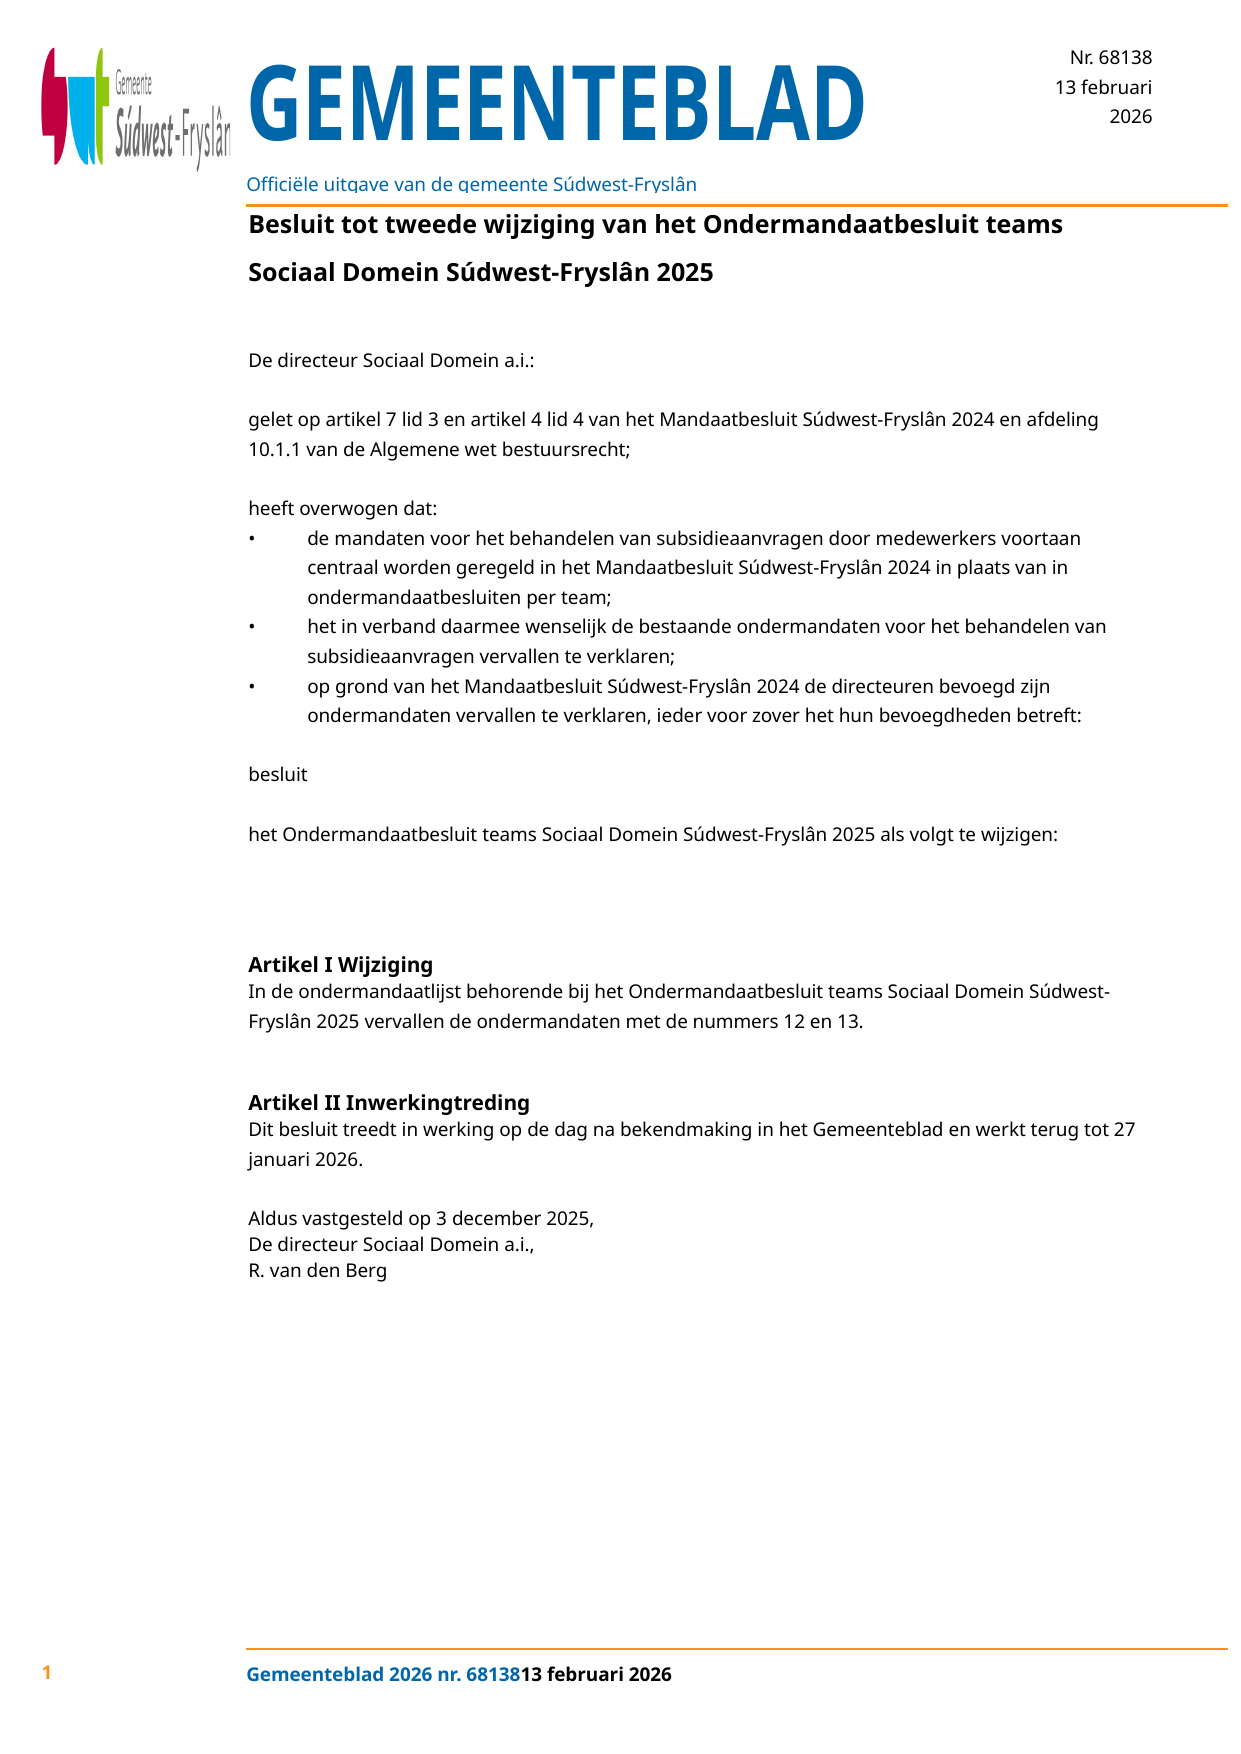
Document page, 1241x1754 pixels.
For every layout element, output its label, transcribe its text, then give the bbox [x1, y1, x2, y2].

text Aldus vastgesteld op 3 december 2025, [248, 1205, 1152, 1231]
text Besluit tot tweede wijziging van het Ondermandaatbesluit teams Sociaal Domein Súdwest-Fryslân 2025 [248, 207, 1152, 288]
list het in verband daarmee wenselijk de bestaande ondermandaten voor het behandelen van subsidieaanvragen vervallen te verklaren; [248, 614, 1152, 669]
text het Ondermandaatbesluit teams Sociaal Domein Súdwest-Fryslân 2025 als volgt te wijzigen: [248, 821, 1152, 847]
text heeft overwogen dat: [248, 495, 1152, 521]
text Artikel II Inwerkingtreding [248, 1088, 1152, 1117]
list op grond van het Mandaatbesluit Súdwest-Fryslân 2024 de directeuren bevoegd zijn ondermandaten vervallen te verklaren, ieder voor zover het hun bevoegdheden betreft: [248, 673, 1152, 728]
text In de ondermandaatlijst behorende bij het Ondermandaatbesluit teams Sociaal Domein Súdwest-Fryslân 2025 vervallen de ondermandaten met de nummers 12 en 13. [248, 978, 1152, 1034]
text R. van den Berg [248, 1257, 1152, 1282]
text De directeur Sociaal Domein a.i.: [248, 347, 1152, 373]
text besluit [248, 762, 1152, 787]
text gelet op artikel 7 lid 3 en artikel 4 lid 4 van het Mandaatbesluit Súdwest-Fryslân 2024 en afdeling 10.1.1 van de Algemene wet bestuursrecht; [248, 407, 1152, 462]
text Dit besluit treedt in werking op de dag na bekendmaking in het Gemeenteblad en werkt terug tot 27 januari 2026. [248, 1117, 1152, 1172]
text De directeur Sociaal Domein a.i., [248, 1231, 1152, 1257]
list de mandaten voor het behandelen van subsidieaanvragen door medewerkers voortaan centraal worden geregeld in het Mandaatbesluit Súdwest-Fryslân 2024 in plaats van in ondermandaatbesluiten per team; [248, 525, 1152, 610]
picture [41, 47, 231, 172]
text Artikel I Wijziging [248, 950, 1152, 978]
